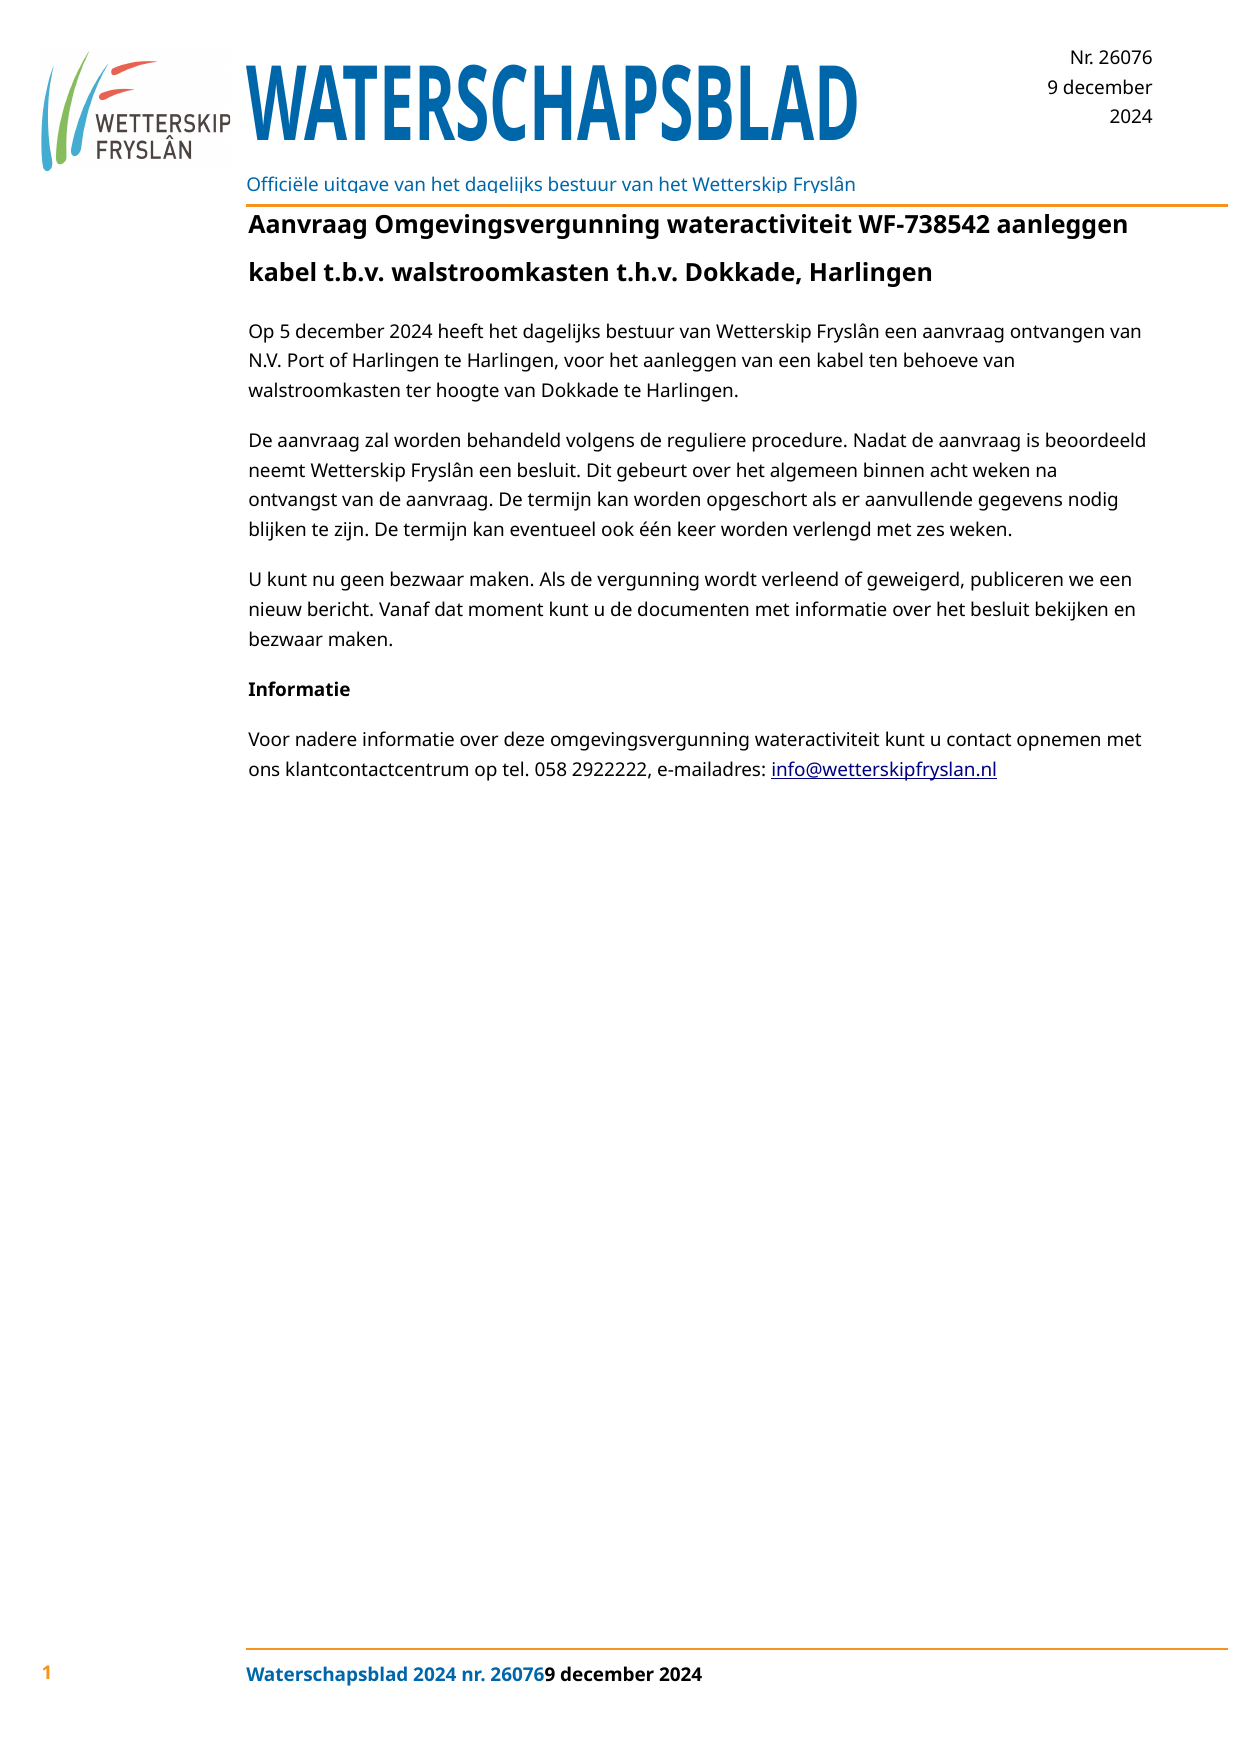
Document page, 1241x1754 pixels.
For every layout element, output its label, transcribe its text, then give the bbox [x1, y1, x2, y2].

picture [41, 47, 231, 172]
text Aanvraag Omgevingsvergunning wateractiviteit WF-738542 aanleggen kabel t.b.v. walstroomkasten t.h.v. Dokkade, Harlingen [248, 207, 1152, 288]
text U kunt nu geen bezwaar maken. Als de vergunning wordt verleend of geweigerd, publiceren we een nieuw bericht. Vanaf dat moment kunt u de documenten met informatie over het besluit bekijken en bezwaar maken. [248, 567, 1152, 652]
text Op 5 december 2024 heeft het dagelijks bestuur van Wetterskip Fryslân een aanvraag ontvangen van N.V. Port of Harlingen te Harlingen, voor het aanleggen van een kabel ten behoeve van walstroomkasten ter hoogte van Dokkade te Harlingen. [248, 318, 1152, 403]
text Voor nadere informatie over deze omgevingsvergunning wateractiviteit kunt u contact opnemen met ons klantcontactcentrum op tel. 058 2922222, e-mailadres: info@wetterskipfryslan.nl [248, 727, 1152, 782]
text De aanvraag zal worden behandeld volgens de reguliere procedure. Nadat de aanvraag is beoordeeld neemt Wetterskip Fryslân een besluit. Dit gebeurt over het algemeen binnen acht weken na ontvangst van de aanvraag. De termijn kan worden opgeschort als er aanvullende gegevens nodig blijken te zijn. De termijn kan eventueel ook één keer worden verlengd met zes weken. [248, 427, 1152, 542]
text Informatie [248, 676, 1152, 702]
